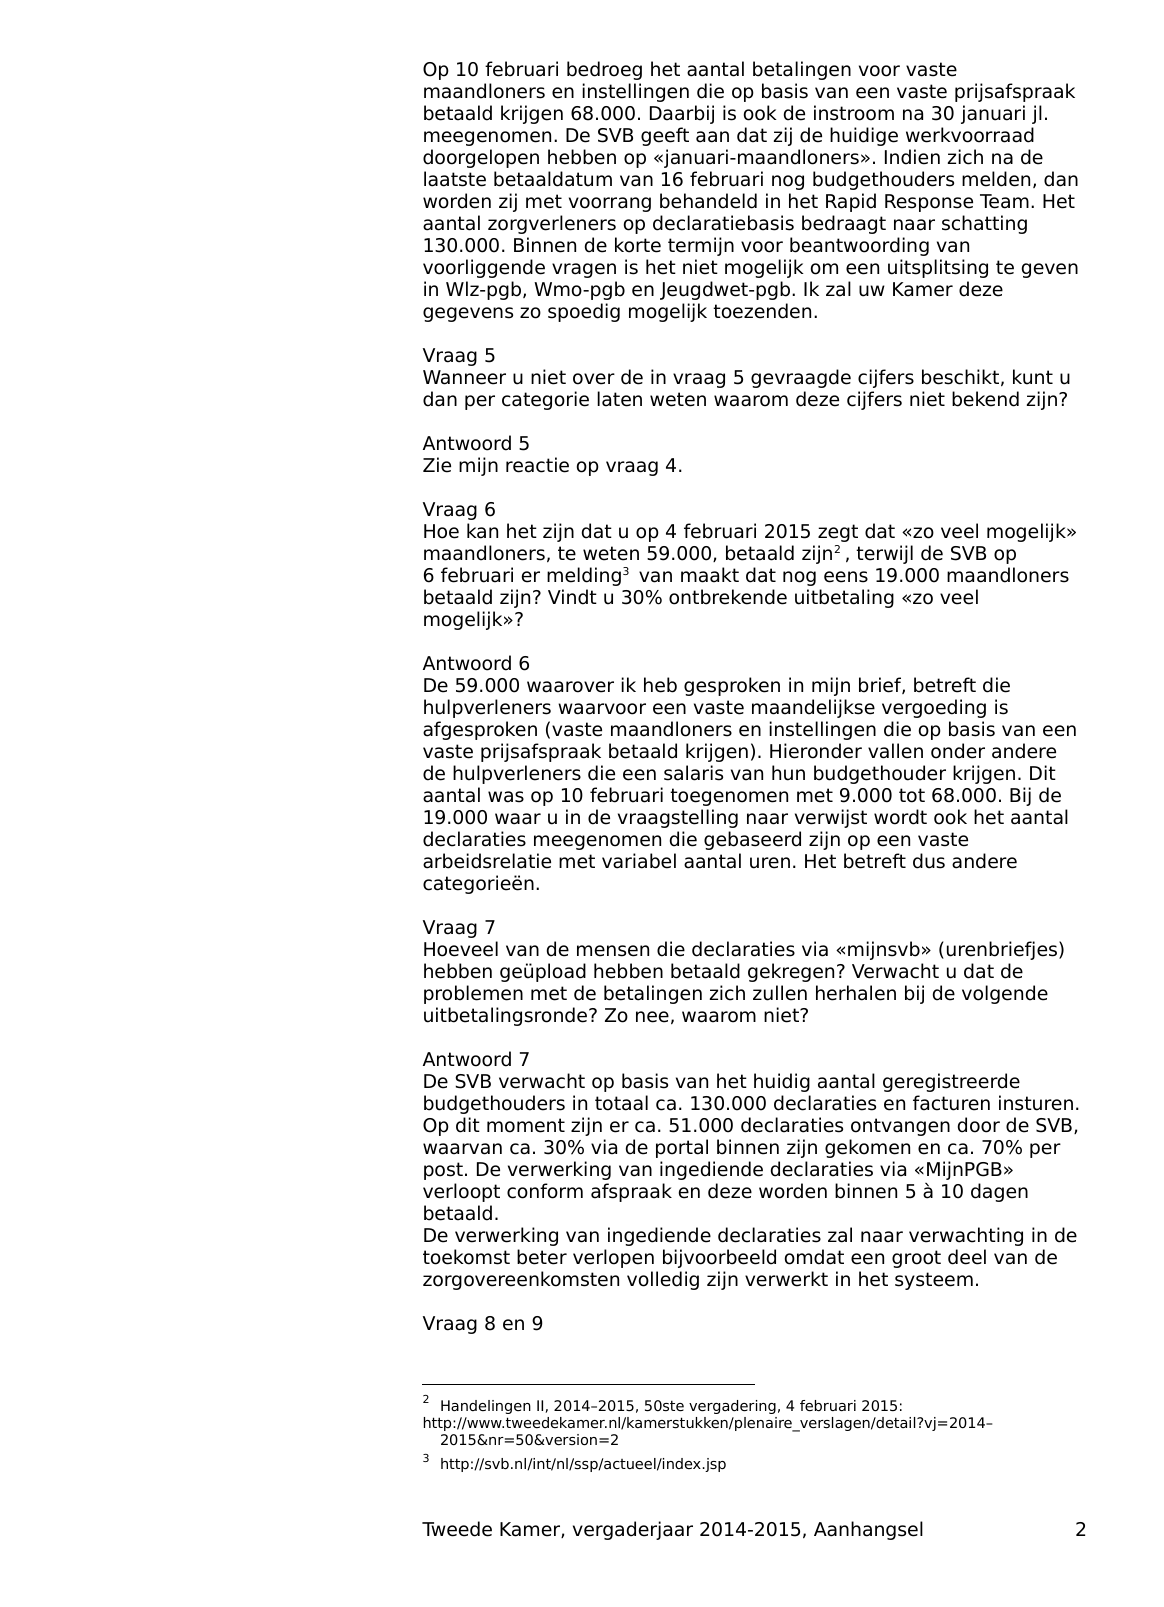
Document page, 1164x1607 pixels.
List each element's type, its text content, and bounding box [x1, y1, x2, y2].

text Handelingen II, 2014–2015, 50ste vergadering, 4 februari 2015: [422, 1393, 1087, 1416]
text http://svb.nl/int/nl/ssp/actueel/index.jsp [422, 1452, 1087, 1474]
text Antwoord 6 [422, 653, 1087, 675]
text Antwoord 7 [422, 1049, 1087, 1071]
text Vraag 6 [422, 499, 1087, 521]
text Hoeveel van de mensen die declaraties via «mijnsvb» (urenbriefjes) hebben geüpload hebben betaald gekregen? Verwacht u dat de problemen met de betalingen zich zullen herhalen bij de volgende uitbetalingsronde? Zo nee, waarom niet? [422, 939, 1087, 1027]
text De SVB verwacht op basis van het huidig aantal geregistreerde budgethouders in totaal ca. 130.000 declaraties en facturen insturen. Op dit moment zijn er ca. 51.000 declaraties ontvangen door de SVB, waarvan ca. 30% via de portal binnen zijn gekomen en ca. 70% per post. De verwerking van ingediende declaraties via «MijnPGB» verloopt conform afspraak en deze worden binnen 5 à 10 dagen betaald. [422, 1071, 1087, 1225]
text Vraag 7 [422, 917, 1087, 939]
text Zie mijn reactie op vraag 4. [422, 455, 1087, 477]
text De 59.000 waarover ik heb gesproken in mijn brief, betreft die hulpverleners waarvoor een vaste maandelijkse vergoeding is afgesproken (vaste maandloners en instellingen die op basis van een vaste prijsafspraak betaald krijgen). Hieronder vallen onder andere de hulpverleners die een salaris van hun budgethouder krijgen. Dit aantal was op 10 februari toegenomen met 9.000 tot 68.000. Bij de 19.000 waar u in de vraagstelling naar verwijst wordt ook het aantal declaraties meegenomen die gebaseerd zijn op een vaste arbeidsrelatie met variabel aantal uren. Het betreft dus andere categorieën. [422, 675, 1087, 895]
text Wanneer u niet over de in vraag 5 gevraagde cijfers beschikt, kunt u dan per categorie laten weten waarom deze cijfers niet bekend zijn? [422, 367, 1087, 411]
text Vraag 5 [422, 345, 1087, 367]
text Antwoord 5 [422, 433, 1087, 455]
text http://www.tweedekamer.nl/kamerstukken/plenaire_verslagen/detail?vj=2014–2015&nr=50&version=2 [422, 1416, 1087, 1449]
text Op 10 februari bedroeg het aantal betalingen voor vaste maandloners en instellingen die op basis van een vaste prijsafspraak betaald krijgen 68.000. Daarbij is ook de instroom na 30 januari jl. meegenomen. De SVB geeft aan dat zij de huidige werkvoorraad doorgelopen hebben op «januari-maandloners». Indien zich na de laatste betaaldatum van 16 februari nog budgethouders melden, dan worden zij met voorrang behandeld in het Rapid Response Team. Het aantal zorgverleners op declaratiebasis bedraagt naar schatting 130.000. Binnen de korte termijn voor beantwoording van voorliggende vragen is het niet mogelijk om een uitsplitsing te geven in Wlz-pgb, Wmo-pgb en Jeugdwet-pgb. Ik zal uw Kamer deze gegevens zo spoedig mogelijk toezenden. [422, 59, 1087, 323]
text Hoe kan het zijn dat u op 4 februari 2015 zegt dat «zo veel mogelijk» maandloners, te weten 59.000, betaald zijn, terwijl de SVB op 6 februari er melding van maakt dat nog eens 19.000 maandloners betaald zijn? Vindt u 30% ontbrekende uitbetaling «zo veel mogelijk»? [422, 521, 1087, 631]
text De verwerking van ingediende declaraties zal naar verwachting in de toekomst beter verlopen bijvoorbeeld omdat een groot deel van de zorgovereenkomsten volledig zijn verwerkt in het systeem. [422, 1225, 1087, 1291]
text Vraag 8 en 9 [422, 1313, 1087, 1335]
